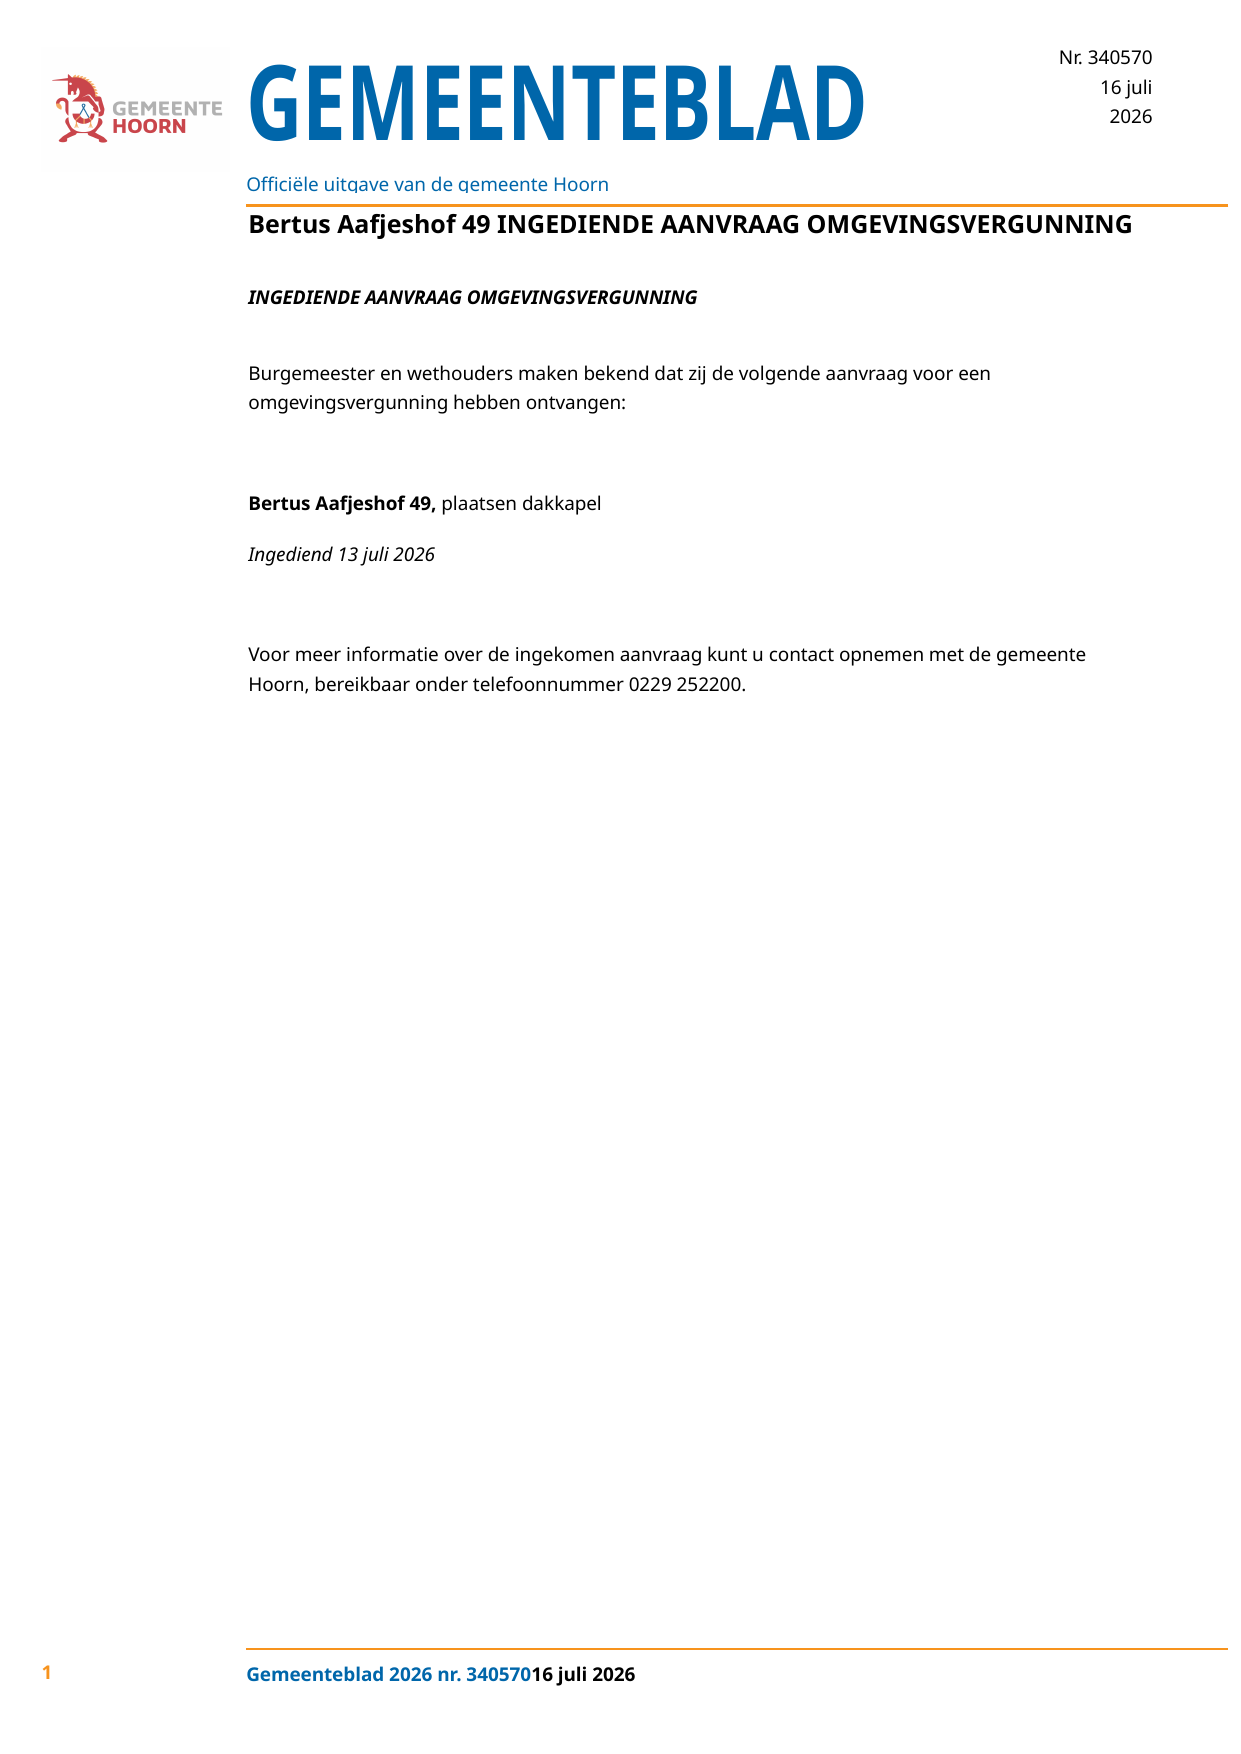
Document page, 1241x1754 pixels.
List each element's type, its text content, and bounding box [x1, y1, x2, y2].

picture [41, 47, 231, 172]
text Ingediend 13 juli 2026 [248, 541, 1152, 567]
text Voor meer informatie over de ingekomen aanvraag kunt u contact opnemen met de gemeente Hoorn, bereikbaar onder telefoonnummer 0229 252200. [248, 642, 1152, 697]
text Burgemeester en wethouders maken bekend dat zij de volgende aanvraag voor een omgevingsvergunning hebben ontvangen: [248, 360, 1152, 415]
text INGEDIENDE AANVRAAG OMGEVINGSVERGUNNING [248, 284, 1152, 309]
text Bertus Aafjeshof 49, plaatsen dakkapel [248, 490, 1152, 516]
text Bertus Aafjeshof 49 INGEDIENDE AANVRAAG OMGEVINGSVERGUNNING [248, 207, 1152, 241]
